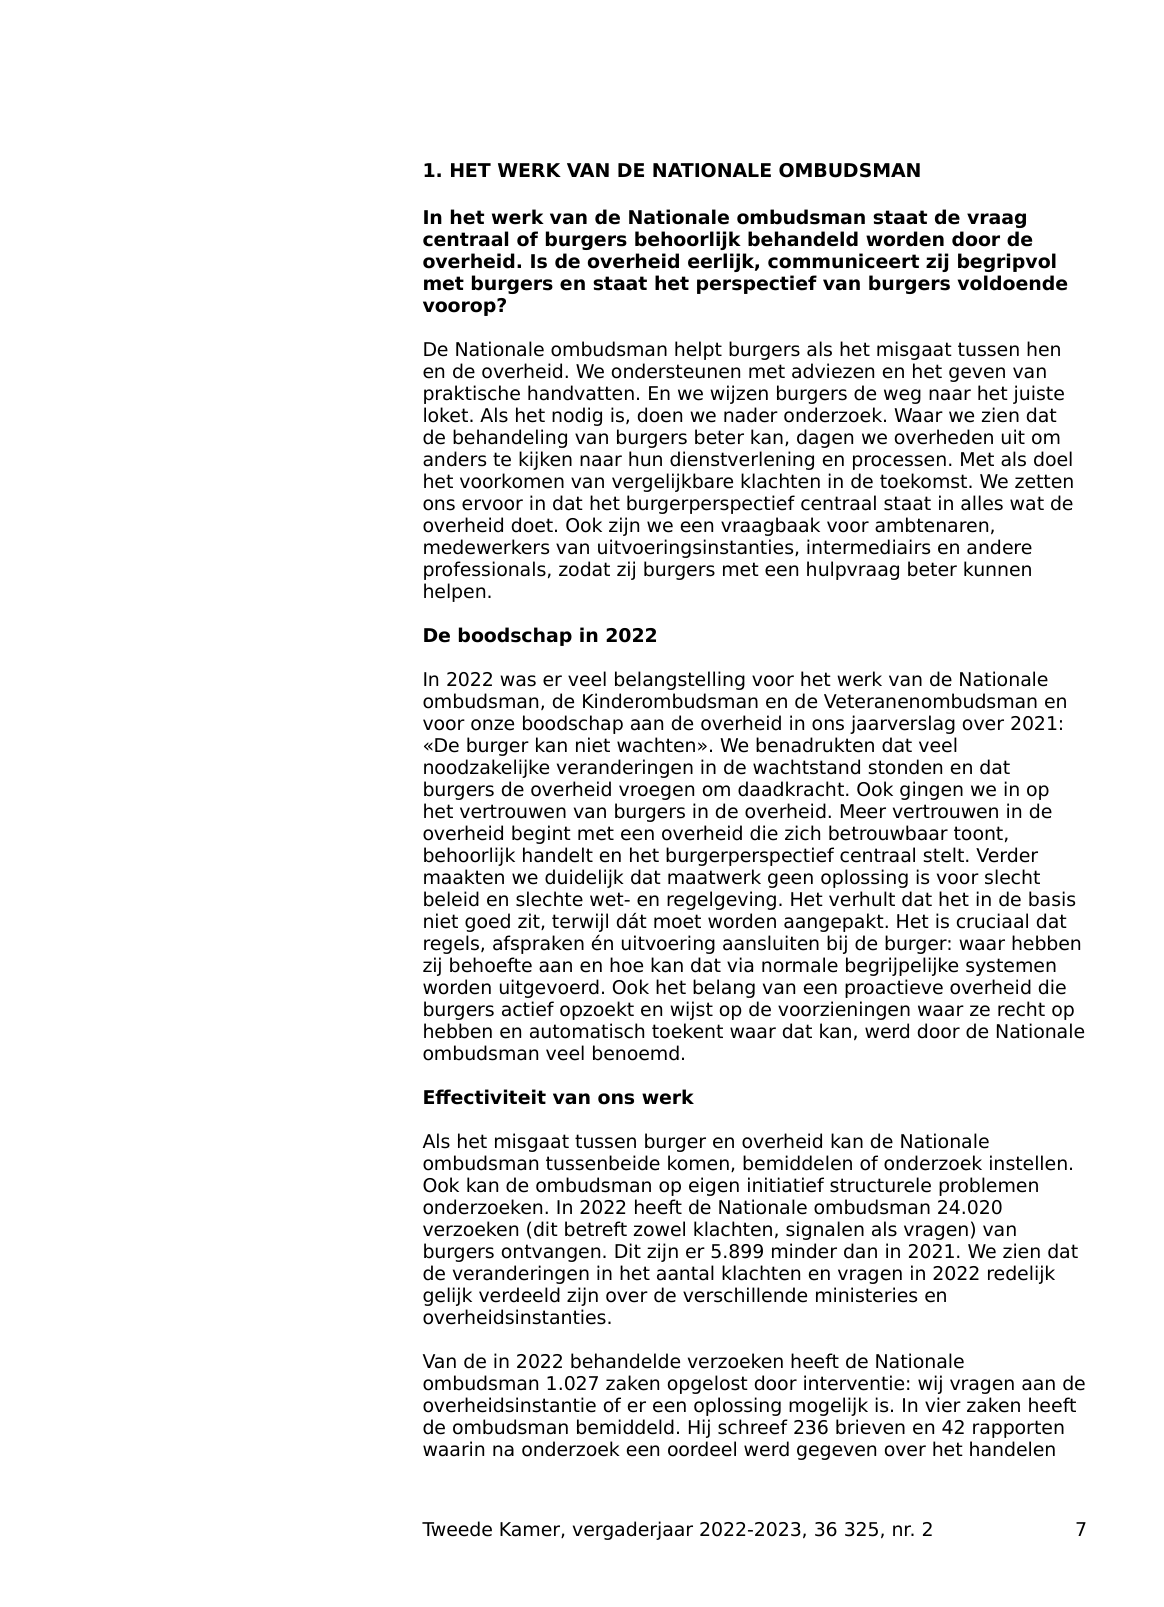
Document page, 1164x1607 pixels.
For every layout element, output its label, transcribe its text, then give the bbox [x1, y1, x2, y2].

text In het werk van de Nationale ombudsman staat de vraag centraal of burgers behoorlijk behandeld worden door de overheid. Is de overheid eerlijk, communiceert zij begripvol met burgers en staat het perspectief van burgers voldoende voorop? [422, 207, 1087, 317]
text Als het misgaat tussen burger en overheid kan de Nationale ombudsman tussenbeide komen, bemiddelen of onderzoek instellen. Ook kan de ombudsman op eigen initiatief structurele problemen onderzoeken. In 2022 heeft de Nationale ombudsman 24.020 verzoeken (dit betreft zowel klachten, signalen als vragen) van burgers ontvangen. Dit zijn er 5.899 minder dan in 2021. We zien dat de veranderingen in het aantal klachten en vragen in 2022 redelijk gelijk verdeeld zijn over de verschillende ministeries en overheidsinstanties. [422, 1131, 1087, 1329]
text De Nationale ombudsman helpt burgers als het misgaat tussen hen en de overheid. We ondersteunen met adviezen en het geven van praktische handvatten. En we wijzen burgers de weg naar het juiste loket. Als het nodig is, doen we nader onderzoek. Waar we zien dat de behandeling van burgers beter kan, dagen we overheden uit om anders te kijken naar hun dienstverlening en processen. Met als doel het voorkomen van vergelijkbare klachten in de toekomst. We zetten ons ervoor in dat het burgerperspectief centraal staat in alles wat de overheid doet. Ook zijn we een vraagbaak voor ambtenaren, medewerkers van uitvoeringsinstanties, intermediairs en andere professionals, zodat zij burgers met een hulpvraag beter kunnen helpen. [422, 339, 1087, 603]
text In 2022 was er veel belangstelling voor het werk van de Nationale ombudsman, de Kinderombudsman en de Veteranenombudsman en voor onze boodschap aan de overheid in ons jaarverslag over 2021: «De burger kan niet wachten». We benadrukten dat veel noodzakelijke veranderingen in de wachtstand stonden en dat burgers de overheid vroegen om daadkracht. Ook gingen we in op het vertrouwen van burgers in de overheid. Meer vertrouwen in de overheid begint met een overheid die zich betrouwbaar toont, behoorlijk handelt en het burgerperspectief centraal stelt. Verder maakten we duidelijk dat maatwerk geen oplossing is voor slecht beleid en slechte wet- en regelgeving. Het verhult dat het in de basis niet goed zit, terwijl dát moet worden aangepakt. Het is cruciaal dat regels, afspraken én uitvoering aansluiten bij de burger: waar hebben zij behoefte aan en hoe kan dat via normale begrijpelijke systemen worden uitgevoerd. Ook het belang van een proactieve overheid die burgers actief opzoekt en wijst op de voorzieningen waar ze recht op hebben en automatisch toekent waar dat kan, werd door de Nationale ombudsman veel benoemd. [422, 669, 1087, 1065]
subtitle 1. HET WERK VAN DE NATIONALE OMBUDSMAN [422, 160, 1087, 182]
subtitle De boodschap in 2022 [422, 625, 1087, 647]
text Van de in 2022 behandelde verzoeken heeft de Nationale ombudsman 1.027 zaken opgelost door interventie: wij vragen aan de overheidsinstantie of er een oplossing mogelijk is. In vier zaken heeft de ombudsman bemiddeld. Hij schreef 236 brieven en 42 rapporten waarin na onderzoek een oordeel werd gegeven over het handelen [422, 1351, 1087, 1461]
subtitle Effectiviteit van ons werk [422, 1087, 1087, 1109]
